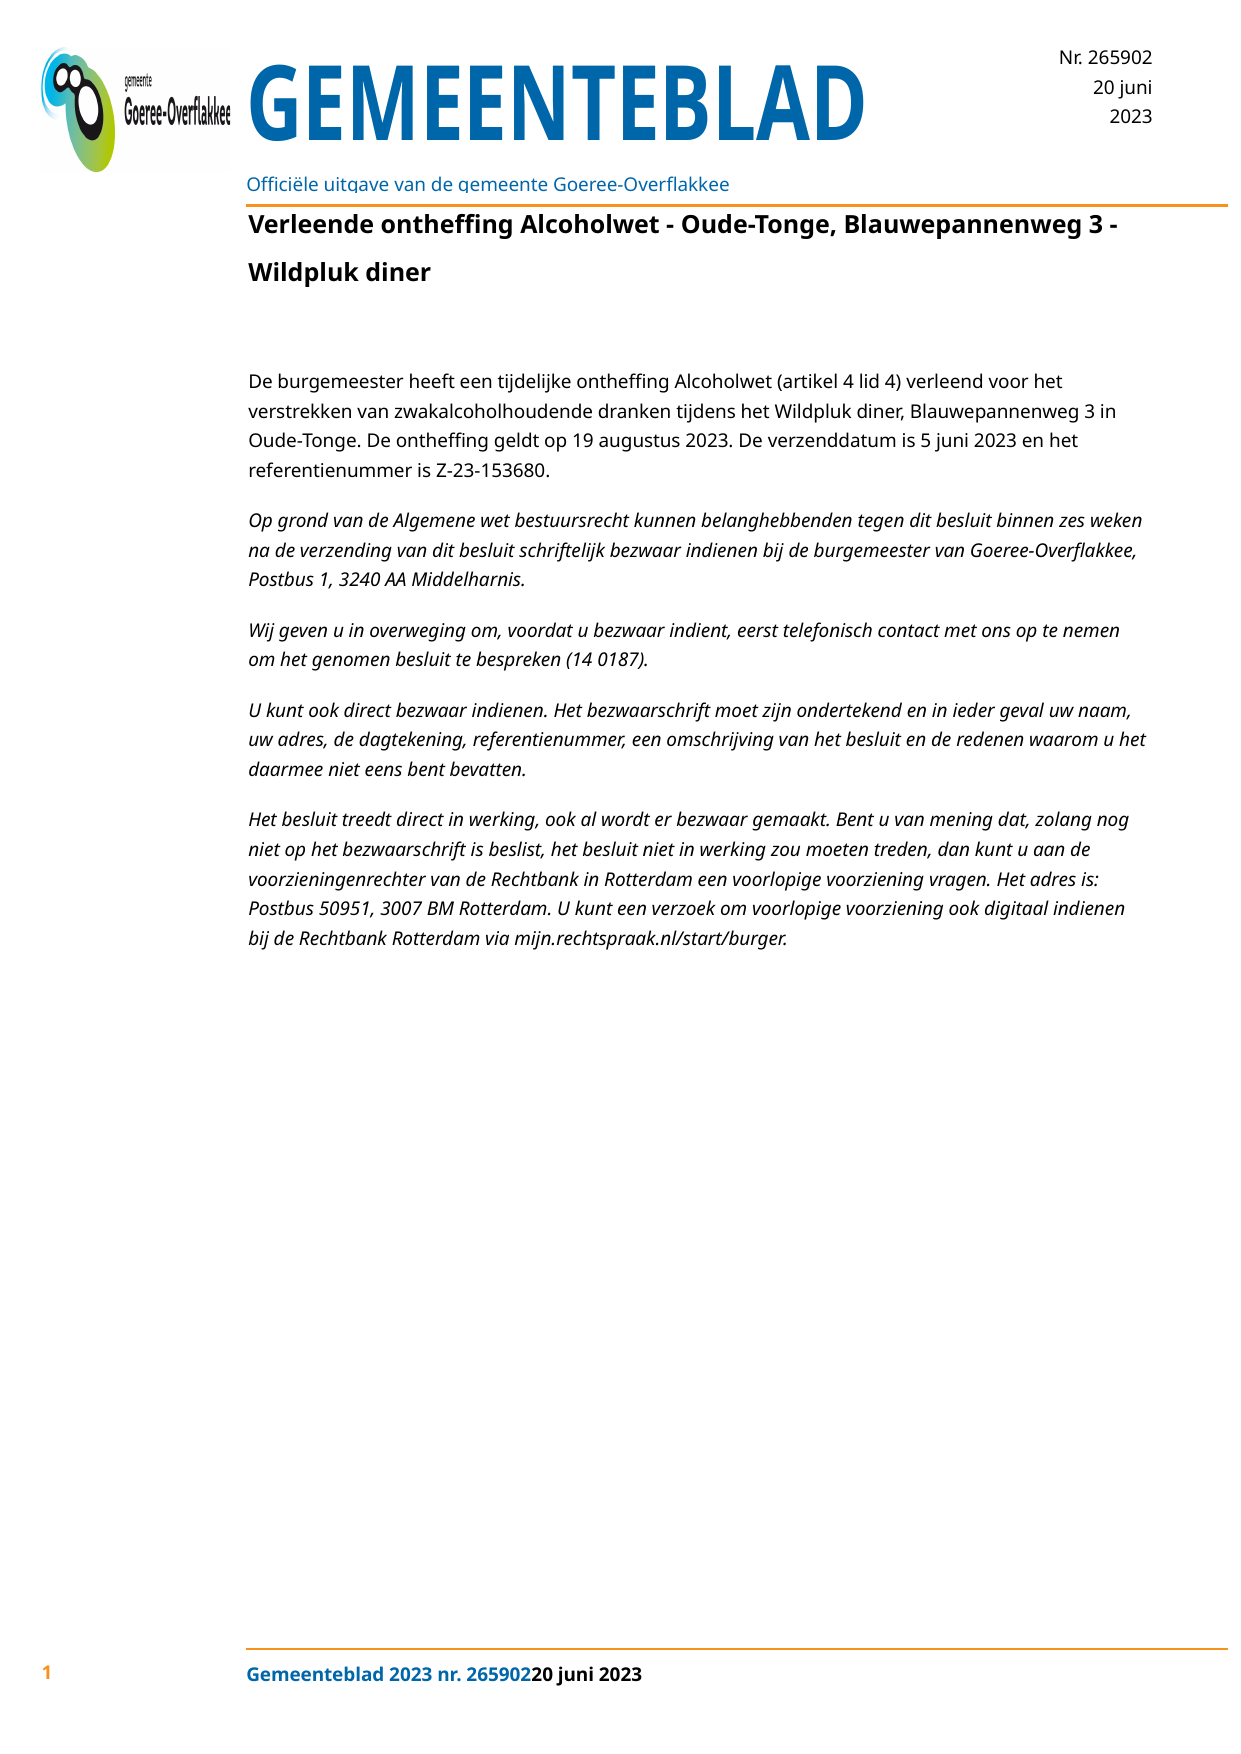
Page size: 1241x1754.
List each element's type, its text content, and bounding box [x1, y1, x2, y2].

text U kunt ook direct bezwaar indienen. Het bezwaarschrift moet zijn ondertekend en in ieder geval uw naam, uw adres, de dagtekening, referentienummer, een omschrijving van het besluit en de redenen waarom u het daarmee niet eens bent bevatten. [248, 697, 1152, 782]
text Het besluit treedt direct in werking, ook al wordt er bezwaar gemaakt. Bent u van mening dat, zolang nog niet op het bezwaarschrift is beslist, het besluit niet in werking zou moeten treden, dan kunt u aan de voorzieningenrechter van de Rechtbank in Rotterdam een voorlopige voorziening vragen. Het adres is: Postbus 50951, 3007 BM Rotterdam. U kunt een verzoek om voorlopige voorziening ook digitaal indienen bij de Rechtbank Rotterdam via mijn.rechtspraak.nl/start/burger. [248, 807, 1152, 951]
text Verleende ontheffing Alcoholwet - Oude-Tonge, Blauwepannenweg 3 - Wildpluk diner [248, 207, 1152, 288]
text De burgemeester heeft een tijdelijke ontheffing Alcoholwet (artikel 4 lid 4) verleend voor het verstrekken van zwakalcoholhoudende dranken tijdens het Wildpluk diner, Blauwepannenweg 3 in Oude-Tonge. De ontheffing geldt op 19 augustus 2023. De verzenddatum is 5 juni 2023 en het referentienummer is Z-23-153680. [248, 368, 1152, 483]
text Op grond van de Algemene wet bestuursrecht kunnen belanghebbenden tegen dit besluit binnen zes weken na de verzending van dit besluit schriftelijk bezwaar indienen bij de burgemeester van Goeree-Overflakkee, Postbus 1, 3240 AA Middelharnis. [248, 507, 1152, 592]
picture [41, 47, 231, 172]
text Wij geven u in overweging om, voordat u bezwaar indient, eerst telefonisch contact met ons op te nemen om het genomen besluit te bespreken (14 0187). [248, 617, 1152, 672]
